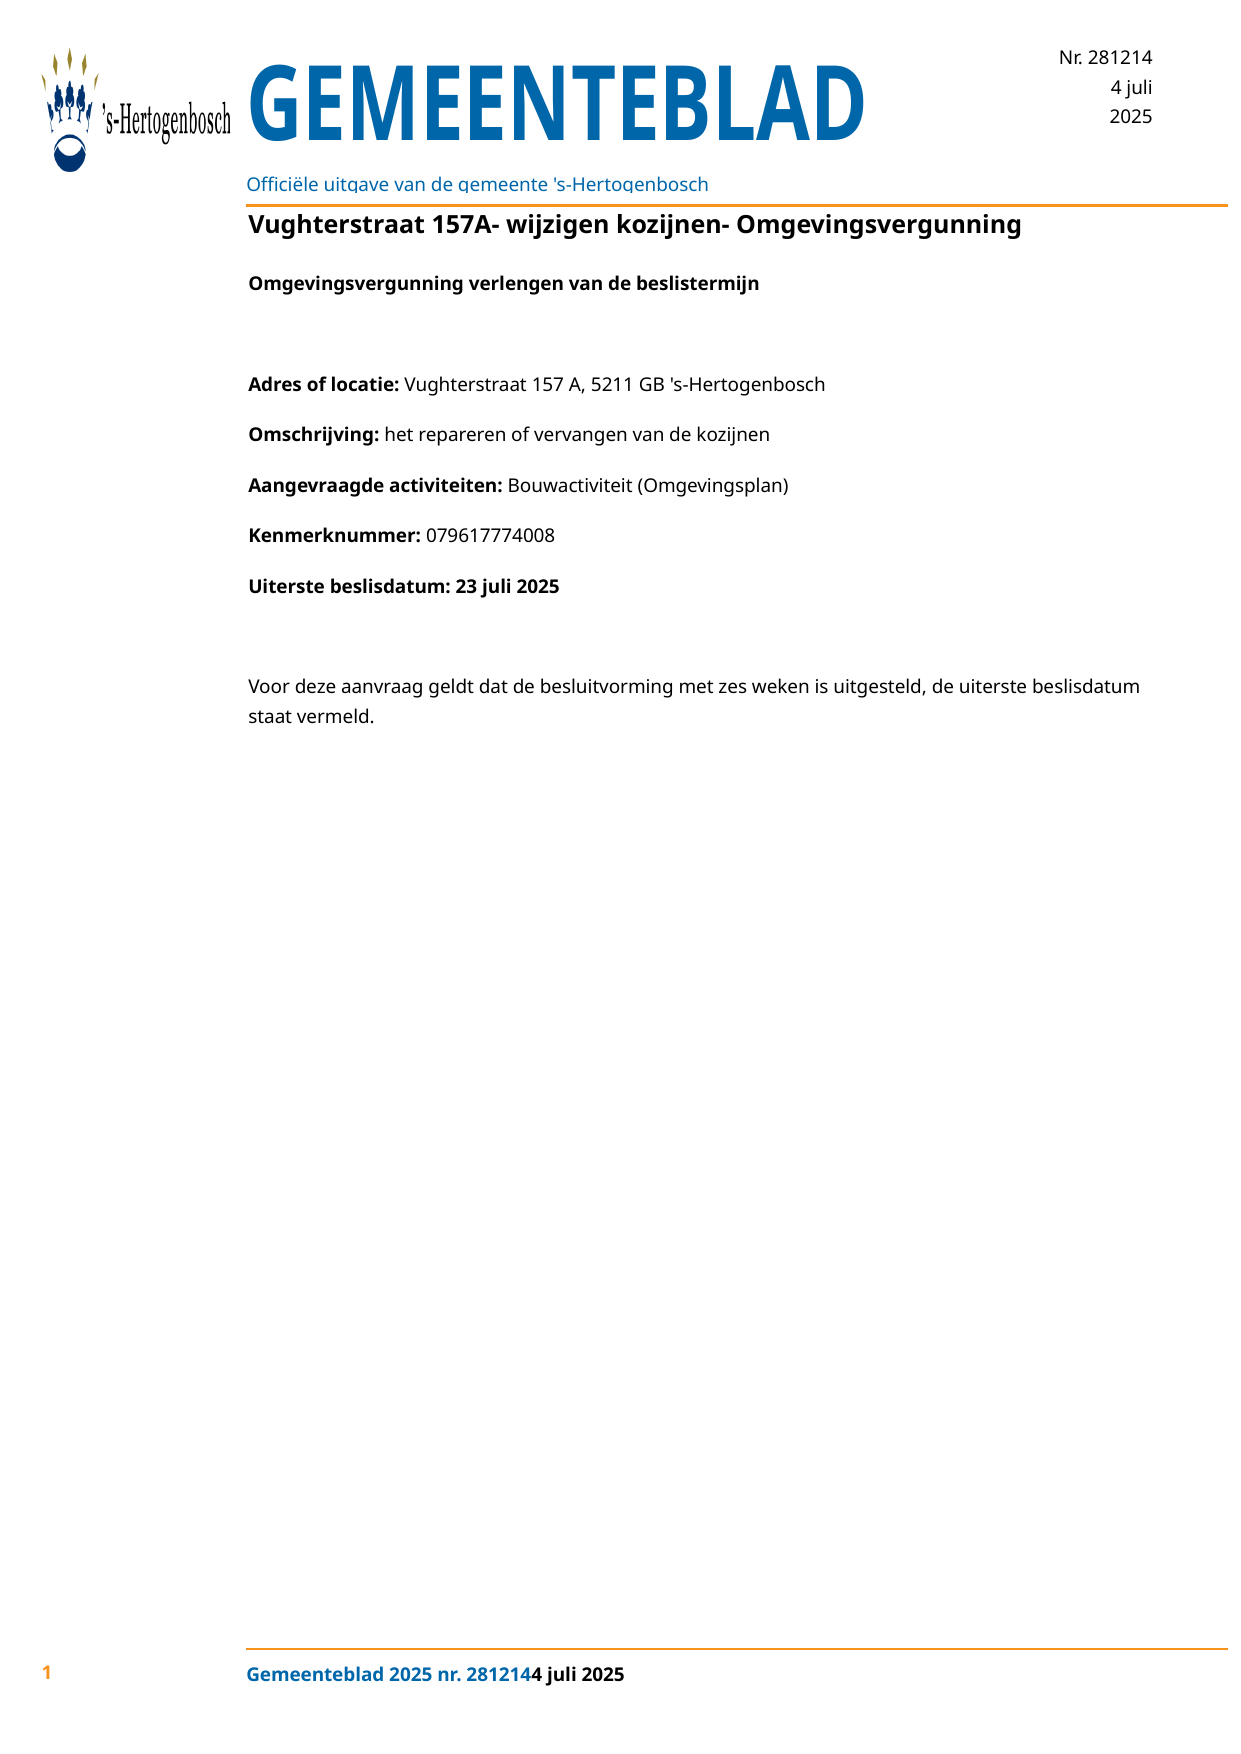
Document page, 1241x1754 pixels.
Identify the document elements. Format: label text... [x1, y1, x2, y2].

picture [41, 47, 231, 172]
text Omgevingsvergunning verlengen van de beslistermijn [248, 270, 1152, 296]
text Voor deze aanvraag geldt dat de besluitvorming met zes weken is uitgesteld, de uiterste beslisdatum staat vermeld. [248, 674, 1152, 729]
text Aangevraagde activiteiten: Bouwactiviteit (Omgevingsplan) [248, 472, 1152, 498]
text Omschrijving: het repareren of vervangen van de kozijnen [248, 422, 1152, 447]
text Adres of locatie: Vughterstraat 157 A, 5211 GB 's-Hertogenbosch [248, 371, 1152, 397]
text Vughterstraat 157A- wijzigen kozijnen- Omgevingsvergunning [248, 207, 1152, 241]
text Kenmerknummer: 079617774008 [248, 522, 1152, 548]
text Uiterste beslisdatum: 23 juli 2025 [248, 573, 1152, 598]
